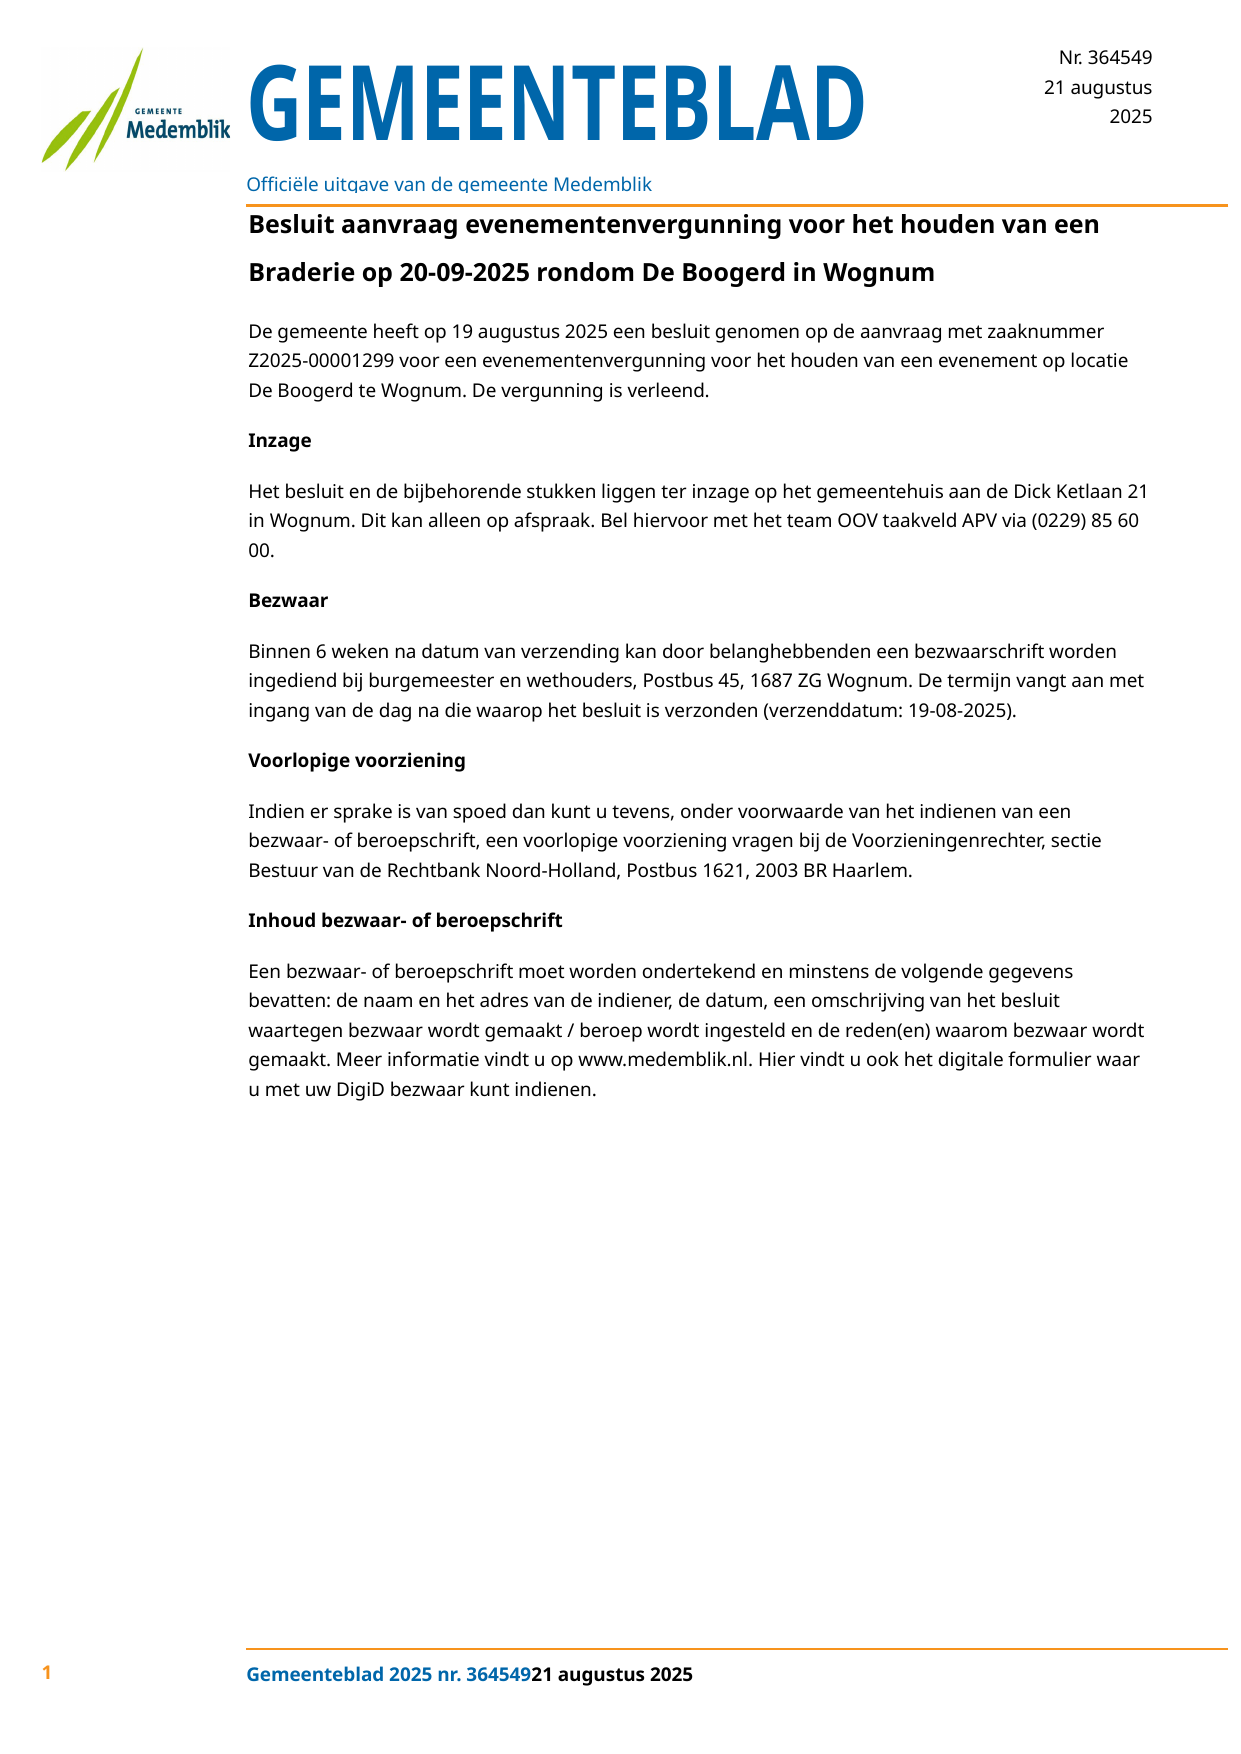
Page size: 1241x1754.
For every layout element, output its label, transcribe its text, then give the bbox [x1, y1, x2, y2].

text De gemeente heeft op 19 augustus 2025 een besluit genomen op de aanvraag met zaaknummer Z2025-00001299 voor een evenementenvergunning voor het houden van een evenement op locatie De Boogerd te Wognum. De vergunning is verleend. [248, 318, 1152, 403]
text Inzage [248, 427, 1152, 453]
text Een bezwaar- of beroepschrift moet worden ondertekend en minstens de volgende gegevens bevatten: de naam en het adres van de indiener, de datum, een omschrijving van het besluit waartegen bezwaar wordt gemaakt / beroep wordt ingesteld en de reden(en) waarom bezwaar wordt gemaakt. Meer informatie vindt u op www.medemblik.nl. Hier vindt u ook het digitale formulier waar u met uw DigiD bezwaar kunt indienen. [248, 958, 1152, 1102]
text Bezwaar [248, 587, 1152, 613]
text Indien er sprake is van spoed dan kunt u tevens, onder voorwaarde van het indienen van een bezwaar- of beroepschrift, een voorlopige voorziening vragen bij de Voorzieningenrechter, sectie Bestuur van de Rechtbank Noord-Holland, Postbus 1621, 2003 BR Haarlem. [248, 798, 1152, 883]
text Binnen 6 weken na datum van verzending kan door belanghebbenden een bezwaarschrift worden ingediend bij burgemeester en wethouders, Postbus 45, 1687 ZG Wognum. De termijn vangt aan met ingang van de dag na die waarop het besluit is verzonden (verzenddatum: 19-08-2025). [248, 638, 1152, 723]
text Voorlopige voorziening [248, 747, 1152, 773]
text Inhoud bezwaar- of beroepschrift [248, 907, 1152, 933]
picture [41, 47, 231, 172]
text Besluit aanvraag evenementenvergunning voor het houden van een Braderie op 20-09-2025 rondom De Boogerd in Wognum [248, 207, 1152, 288]
text Het besluit en de bijbehorende stukken liggen ter inzage op het gemeentehuis aan de Dick Ketlaan 21 in Wognum. Dit kan alleen op afspraak. Bel hiervoor met het team OOV taakveld APV via (0229) 85 60 00. [248, 478, 1152, 563]
